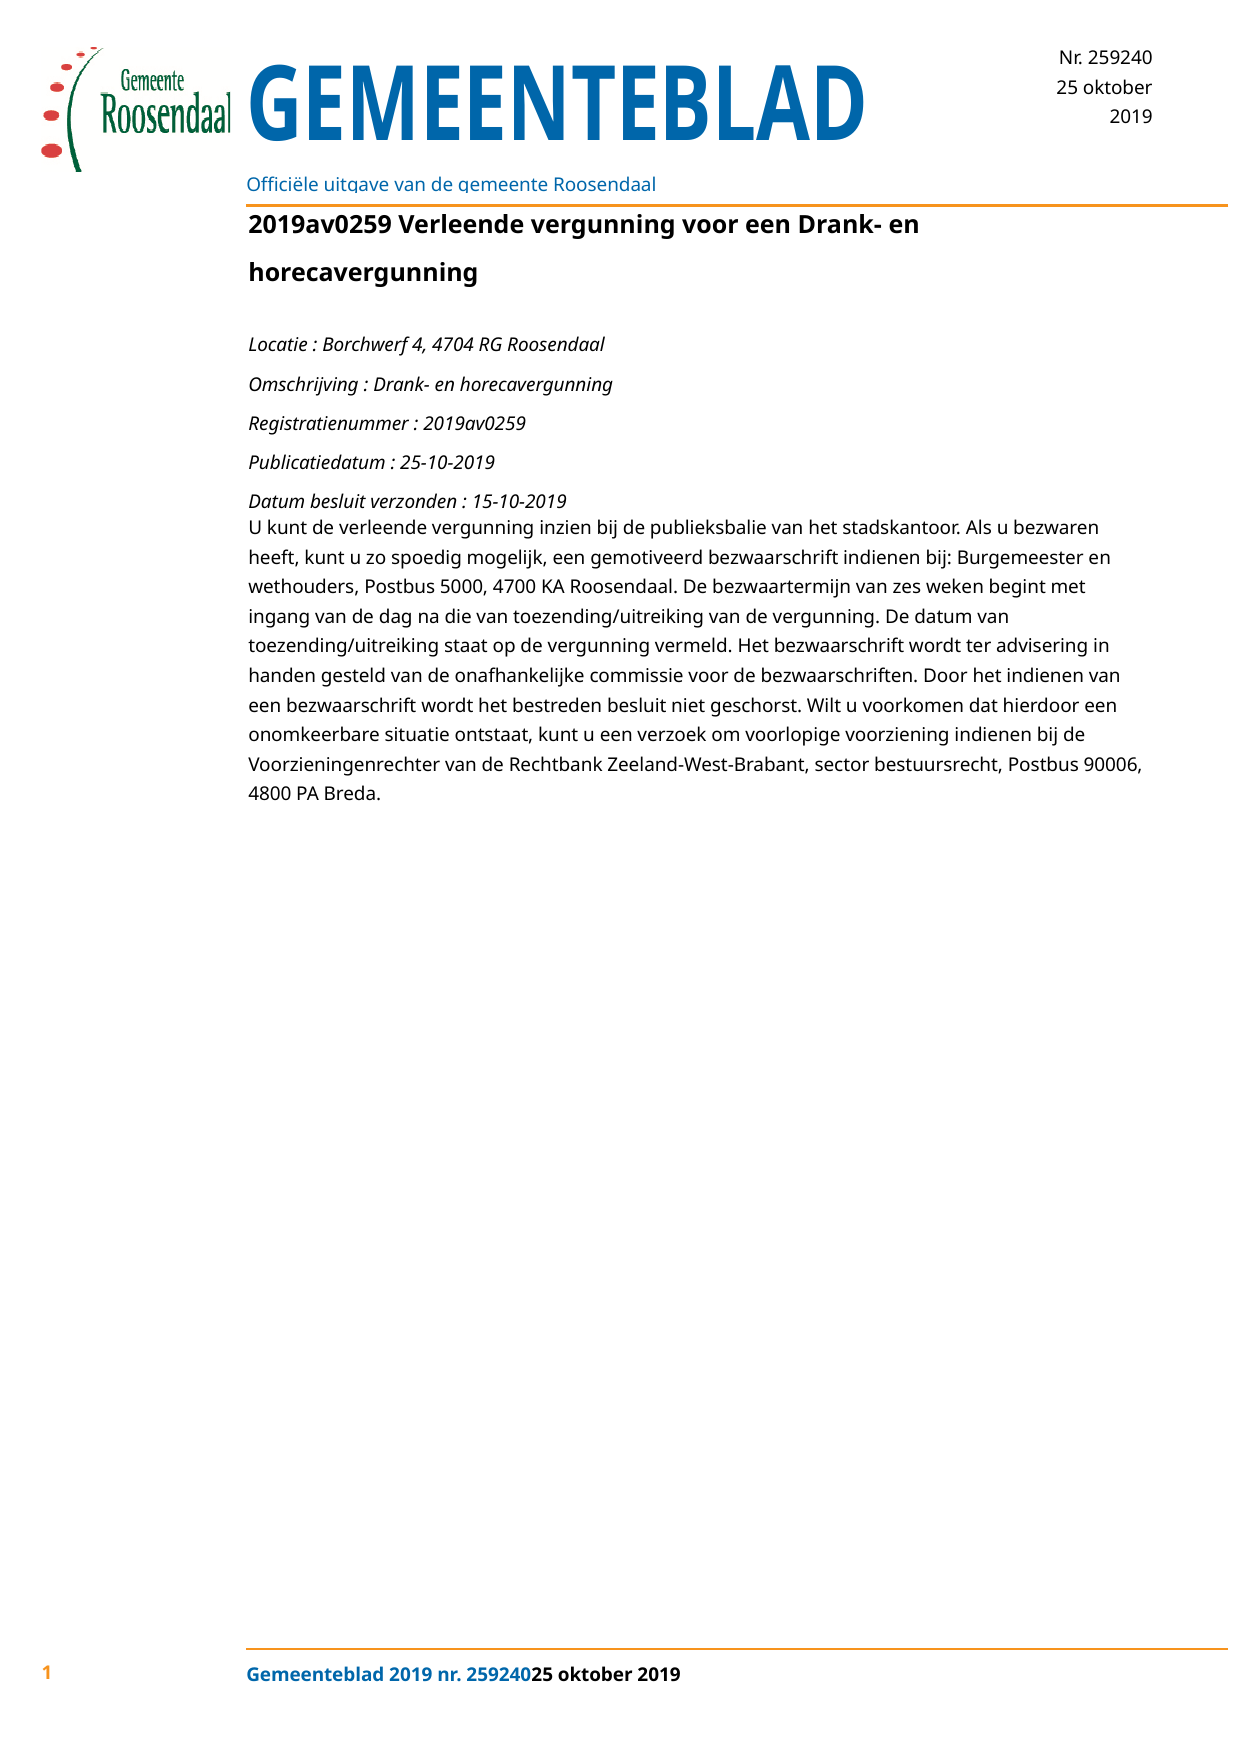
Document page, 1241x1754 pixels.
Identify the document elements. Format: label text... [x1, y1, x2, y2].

text Locatie : Borchwerf 4, 4704 RG Roosendaal [248, 331, 1152, 357]
text Publicatiedatum : 25-10-2019 [248, 449, 1152, 475]
picture [41, 47, 231, 172]
text U kunt de verleende vergunning inzien bij de publieksbalie van het stadskantoor. Als u bezwaren heeft, kunt u zo spoedig mogelijk, een gemotiveerd bezwaarschrift indienen bij: Burgemeester en wethouders, Postbus 5000, 4700 KA Roosendaal. De bezwaartermijn van zes weken begint met ingang van de dag na die van toezending/uitreiking van de vergunning. De datum van toezending/uitreiking staat op de vergunning vermeld. Het bezwaarschrift wordt ter advisering in handen gesteld van de onafhankelijke commissie voor de bezwaarschriften. Door het indienen van een bezwaarschrift wordt het bestreden besluit niet geschorst. Wilt u voorkomen dat hierdoor een onomkeerbare situatie ontstaat, kunt u een verzoek om voorlopige voorziening indienen bij de Voorzieningenrechter van de Rechtbank Zeeland-West-Brabant, sector bestuursrecht, Postbus 90006, 4800 PA Breda. [248, 514, 1152, 806]
text 2019av0259 Verleende vergunning voor een Drank- en horecavergunning [248, 207, 1152, 288]
text Datum besluit verzonden : 15-10-2019 [248, 488, 1152, 514]
text Omschrijving : Drank- en horecavergunning [248, 371, 1152, 396]
text Registratienummer : 2019av0259 [248, 410, 1152, 436]
